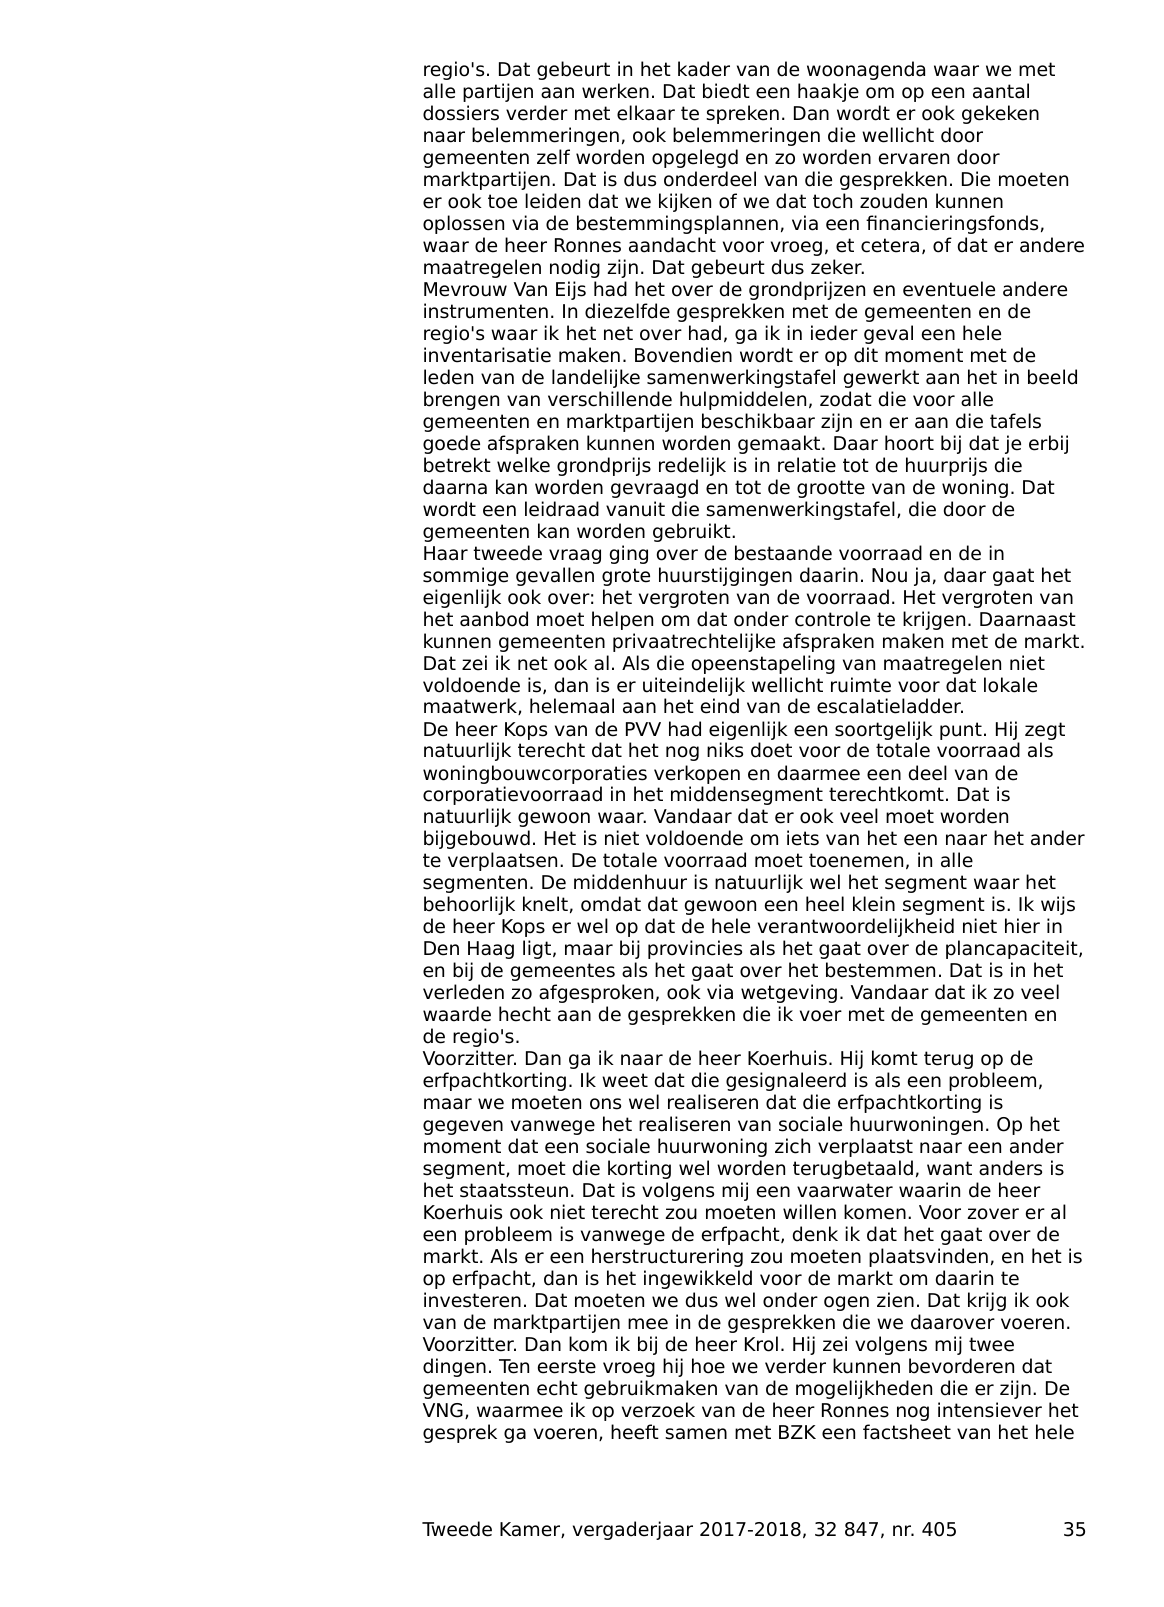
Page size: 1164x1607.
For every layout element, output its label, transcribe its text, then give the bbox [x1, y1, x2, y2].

text Haar tweede vraag ging over de bestaande voorraad en de in sommige gevallen grote huurstijgingen daarin. Nou ja, daar gaat het eigenlijk ook over: het vergroten van de voorraad. Het vergroten van het aanbod moet helpen om dat onder controle te krijgen. Daarnaast kunnen gemeenten privaatrechtelijke afspraken maken met de markt. Dat zei ik net ook al. Als die opeenstapeling van maatregelen niet voldoende is, dan is er uiteindelijk wellicht ruimte voor dat lokale maatwerk, helemaal aan het eind van de escalatieladder. [422, 543, 1087, 718]
text Mevrouw Van Eijs had het over de grondprijzen en eventuele andere instrumenten. In diezelfde gesprekken met de gemeenten en de regio's waar ik het net over had, ga ik in ieder geval een hele inventarisatie maken. Bovendien wordt er op dit moment met de leden van de landelijke samenwerkingstafel gewerkt aan het in beeld brengen van verschillende hulpmiddelen, zodat die voor alle gemeenten en marktpartijen beschikbaar zijn en er aan die tafels goede afspraken kunnen worden gemaakt. Daar hoort bij dat je erbij betrekt welke grondprijs redelijk is in relatie tot de huurprijs die daarna kan worden gevraagd en tot de grootte van de woning. Dat wordt een leidraad vanuit die samenwerkingstafel, die door de gemeenten kan worden gebruikt. [422, 279, 1087, 543]
text De heer Kops van de PVV had eigenlijk een soortgelijk punt. Hij zegt natuurlijk terecht dat het nog niks doet voor de totale voorraad als woningbouwcorporaties verkopen en daarmee een deel van de corporatievoorraad in het middensegment terechtkomt. Dat is natuurlijk gewoon waar. Vandaar dat er ook veel moet worden bijgebouwd. Het is niet voldoende om iets van het een naar het ander te verplaatsen. De totale voorraad moet toenemen, in alle segmenten. De middenhuur is natuurlijk wel het segment waar het behoorlijk knelt, omdat dat gewoon een heel klein segment is. Ik wijs de heer Kops er wel op dat de hele verantwoordelijkheid niet hier in Den Haag ligt, maar bij provincies als het gaat over de plancapaciteit, en bij de gemeentes als het gaat over het bestemmen. Dat is in het verleden zo afgesproken, ook via wetgeving. Vandaar dat ik zo veel waarde hecht aan de gesprekken die ik voer met de gemeenten en de regio's. [422, 718, 1087, 1048]
text regio's. Dat gebeurt in het kader van de woonagenda waar we met alle partijen aan werken. Dat biedt een haakje om op een aantal dossiers verder met elkaar te spreken. Dan wordt er ook gekeken naar belemmeringen, ook belemmeringen die wellicht door gemeenten zelf worden opgelegd en zo worden ervaren door marktpartijen. Dat is dus onderdeel van die gesprekken. Die moeten er ook toe leiden dat we kijken of we dat toch zouden kunnen oplossen via de bestemmingsplannen, via een financieringsfonds, waar de heer Ronnes aandacht voor vroeg, et cetera, of dat er andere maatregelen nodig zijn. Dat gebeurt dus zeker. [422, 59, 1087, 279]
text Voorzitter. Dan kom ik bij de heer Krol. Hij zei volgens mij twee dingen. Ten eerste vroeg hij hoe we verder kunnen bevorderen dat gemeenten echt gebruikmaken van de mogelijkheden die er zijn. De VNG, waarmee ik op verzoek van de heer Ronnes nog intensiever het gesprek ga voeren, heeft samen met BZK een factsheet van het hele [422, 1334, 1087, 1444]
text Voorzitter. Dan ga ik naar de heer Koerhuis. Hij komt terug op de erfpachtkorting. Ik weet dat die gesignaleerd is als een probleem, maar we moeten ons wel realiseren dat die erfpachtkorting is gegeven vanwege het realiseren van sociale huurwoningen. Op het moment dat een sociale huurwoning zich verplaatst naar een ander segment, moet die korting wel worden terugbetaald, want anders is het staatssteun. Dat is volgens mij een vaarwater waarin de heer Koerhuis ook niet terecht zou moeten willen komen. Voor zover er al een probleem is vanwege de erfpacht, denk ik dat het gaat over de markt. Als er een herstructurering zou moeten plaatsvinden, en het is op erfpacht, dan is het ingewikkeld voor de markt om daarin te investeren. Dat moeten we dus wel onder ogen zien. Dat krijg ik ook van de marktpartijen mee in de gesprekken die we daarover voeren. [422, 1048, 1087, 1334]
